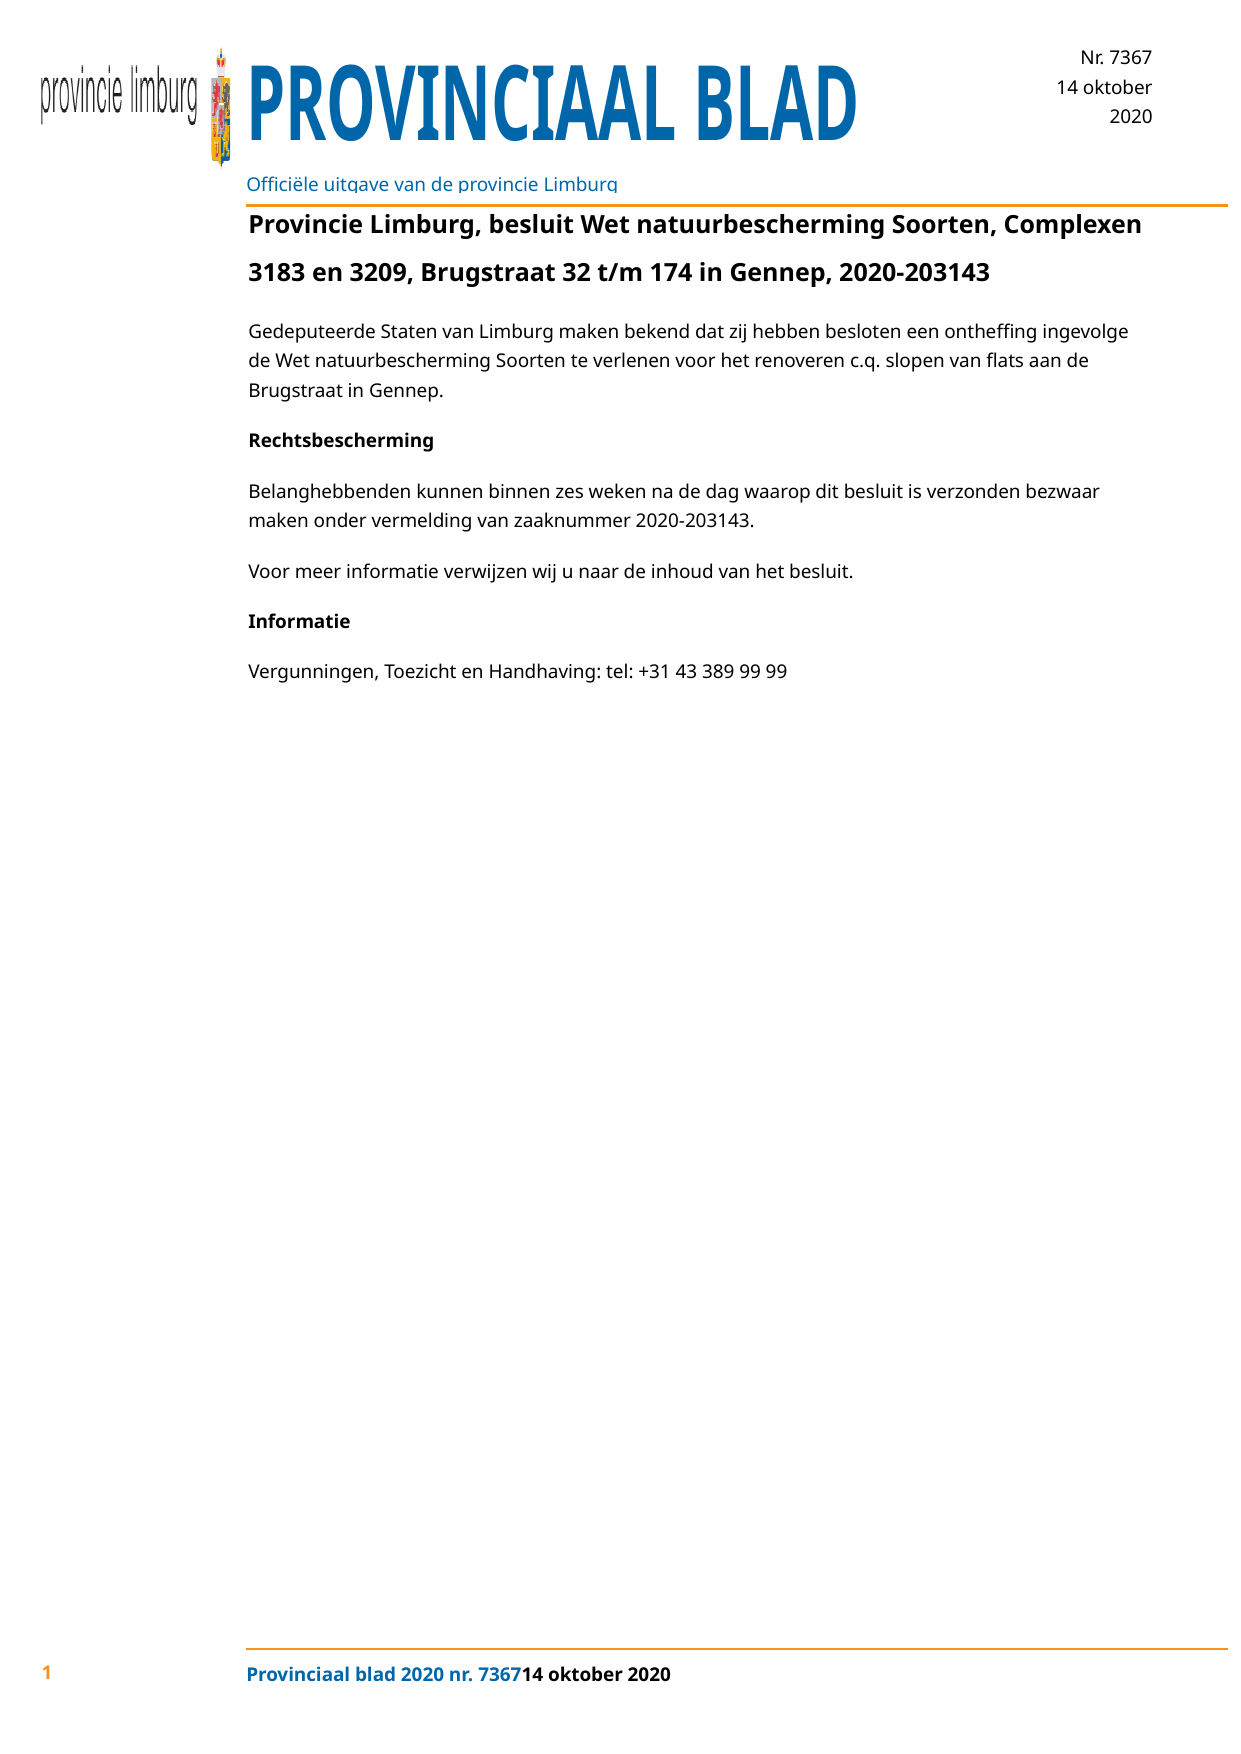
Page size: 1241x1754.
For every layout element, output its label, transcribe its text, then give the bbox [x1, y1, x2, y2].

text Rechtsbescherming [248, 427, 1152, 453]
text Provincie Limburg, besluit Wet natuurbescherming Soorten, Complexen 3183 en 3209, Brugstraat 32 t/m 174 in Gennep, 2020-203143 [248, 207, 1152, 288]
text Belanghebbenden kunnen binnen zes weken na de dag waarop dit besluit is verzonden bezwaar maken onder vermelding van zaaknummer 2020-203143. [248, 478, 1152, 533]
text Voor meer informatie verwijzen wij u naar de inhoud van het besluit. [248, 558, 1152, 584]
picture [41, 47, 231, 172]
text Informatie [248, 608, 1152, 634]
text Gedeputeerde Staten van Limburg maken bekend dat zij hebben besloten een ontheffing ingevolge de Wet natuurbescherming Soorten te verlenen voor het renoveren c.q. slopen van flats aan de Brugstraat in Gennep. [248, 318, 1152, 403]
text Vergunningen, Toezicht en Handhaving: tel: +31 43 389 99 99 [248, 659, 1152, 684]
